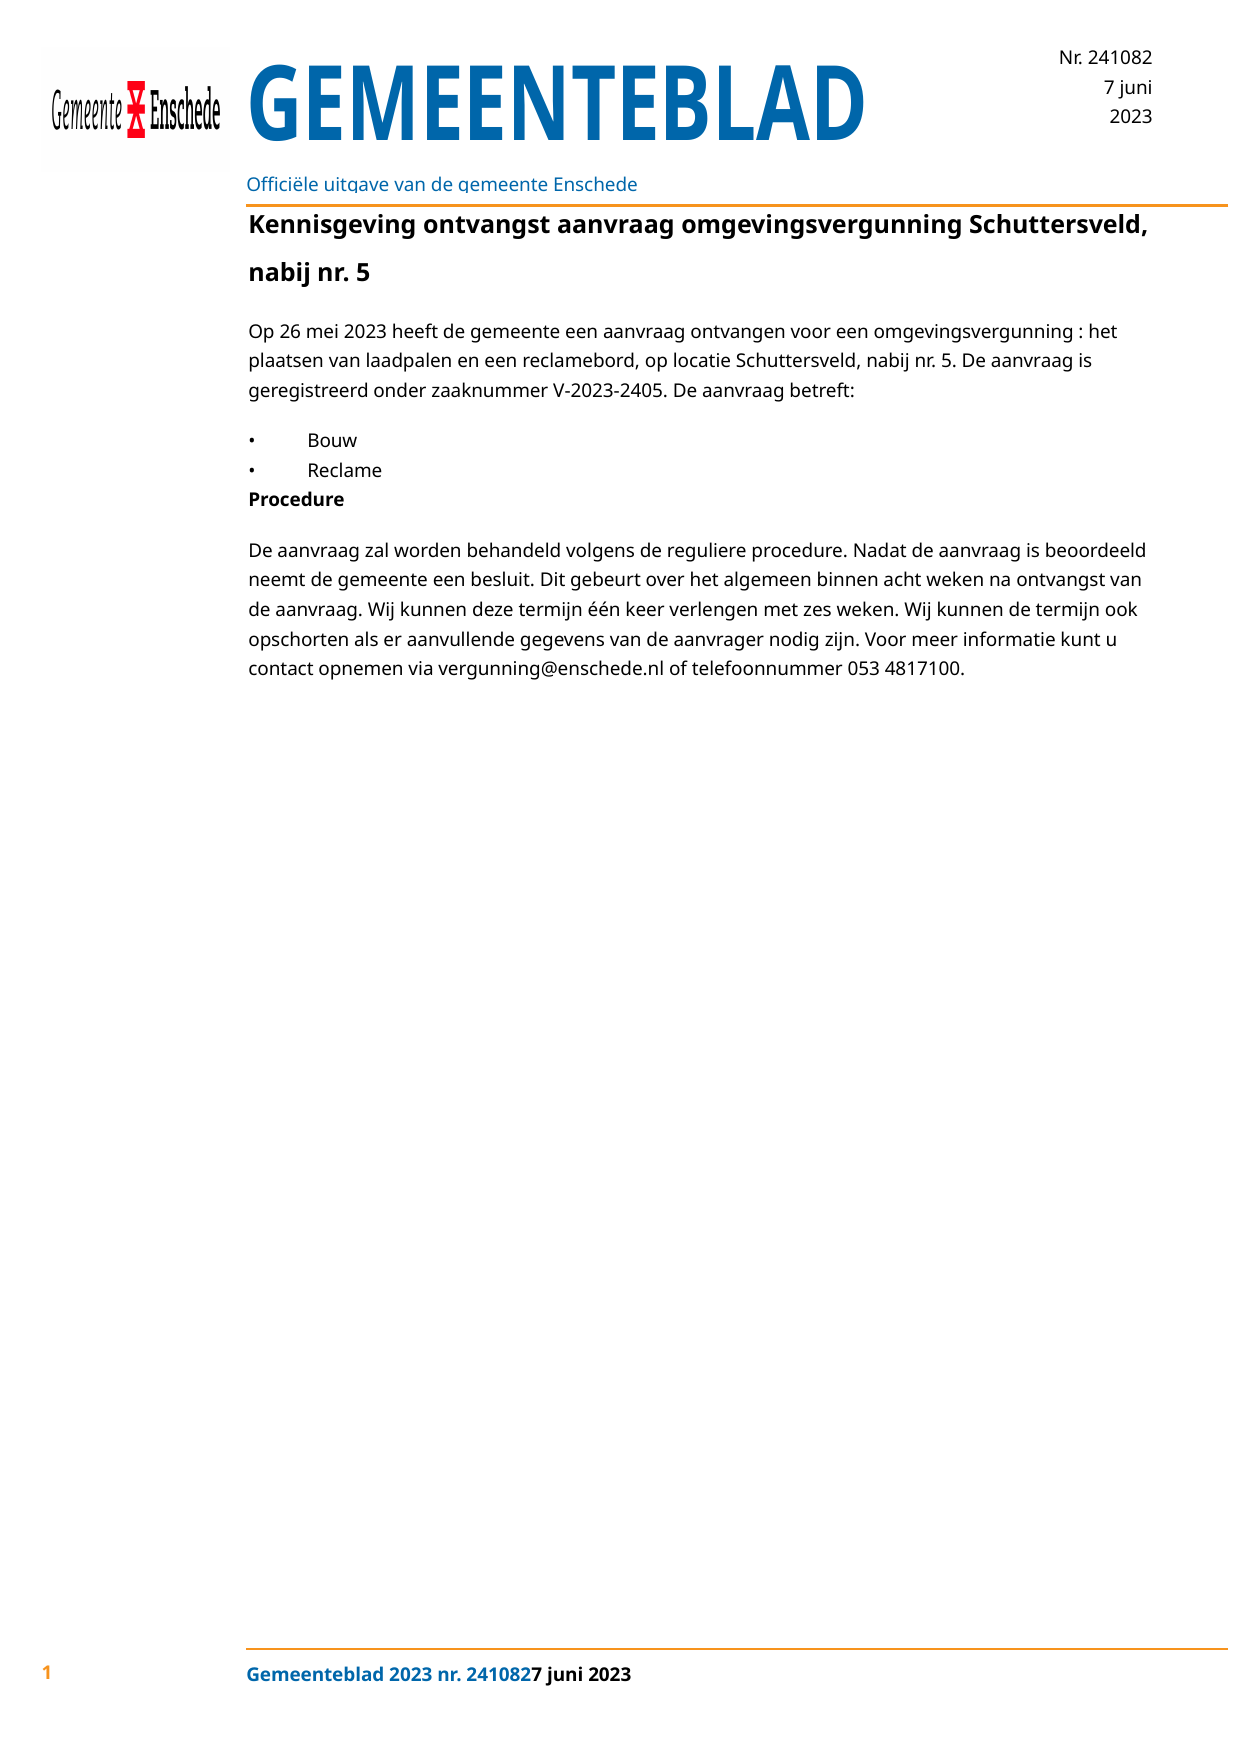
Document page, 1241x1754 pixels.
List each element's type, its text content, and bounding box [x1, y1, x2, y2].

list Reclame [248, 457, 1152, 483]
text De aanvraag zal worden behandeld volgens de reguliere procedure. Nadat de aanvraag is beoordeeld neemt de gemeente een besluit. Dit gebeurt over het algemeen binnen acht weken na ontvangst van de aanvraag. Wij kunnen deze termijn één keer verlengen met zes weken. Wij kunnen de termijn ook opschorten als er aanvullende gegevens van de aanvrager nodig zijn. Voor meer informatie kunt u contact opnemen via vergunning@enschede.nl of telefoonnummer 053 4817100. [248, 537, 1152, 681]
text Procedure [248, 487, 1152, 512]
text Kennisgeving ontvangst aanvraag omgevingsvergunning Schuttersveld, nabij nr. 5 [248, 207, 1152, 288]
text Op 26 mei 2023 heeft de gemeente een aanvraag ontvangen voor een omgevingsvergunning : het plaatsen van laadpalen en een reclamebord, op locatie Schuttersveld, nabij nr. 5. De aanvraag is geregistreerd onder zaaknummer V-2023-2405. De aanvraag betreft: [248, 318, 1152, 403]
list Bouw [248, 427, 1152, 453]
picture [41, 47, 231, 172]
